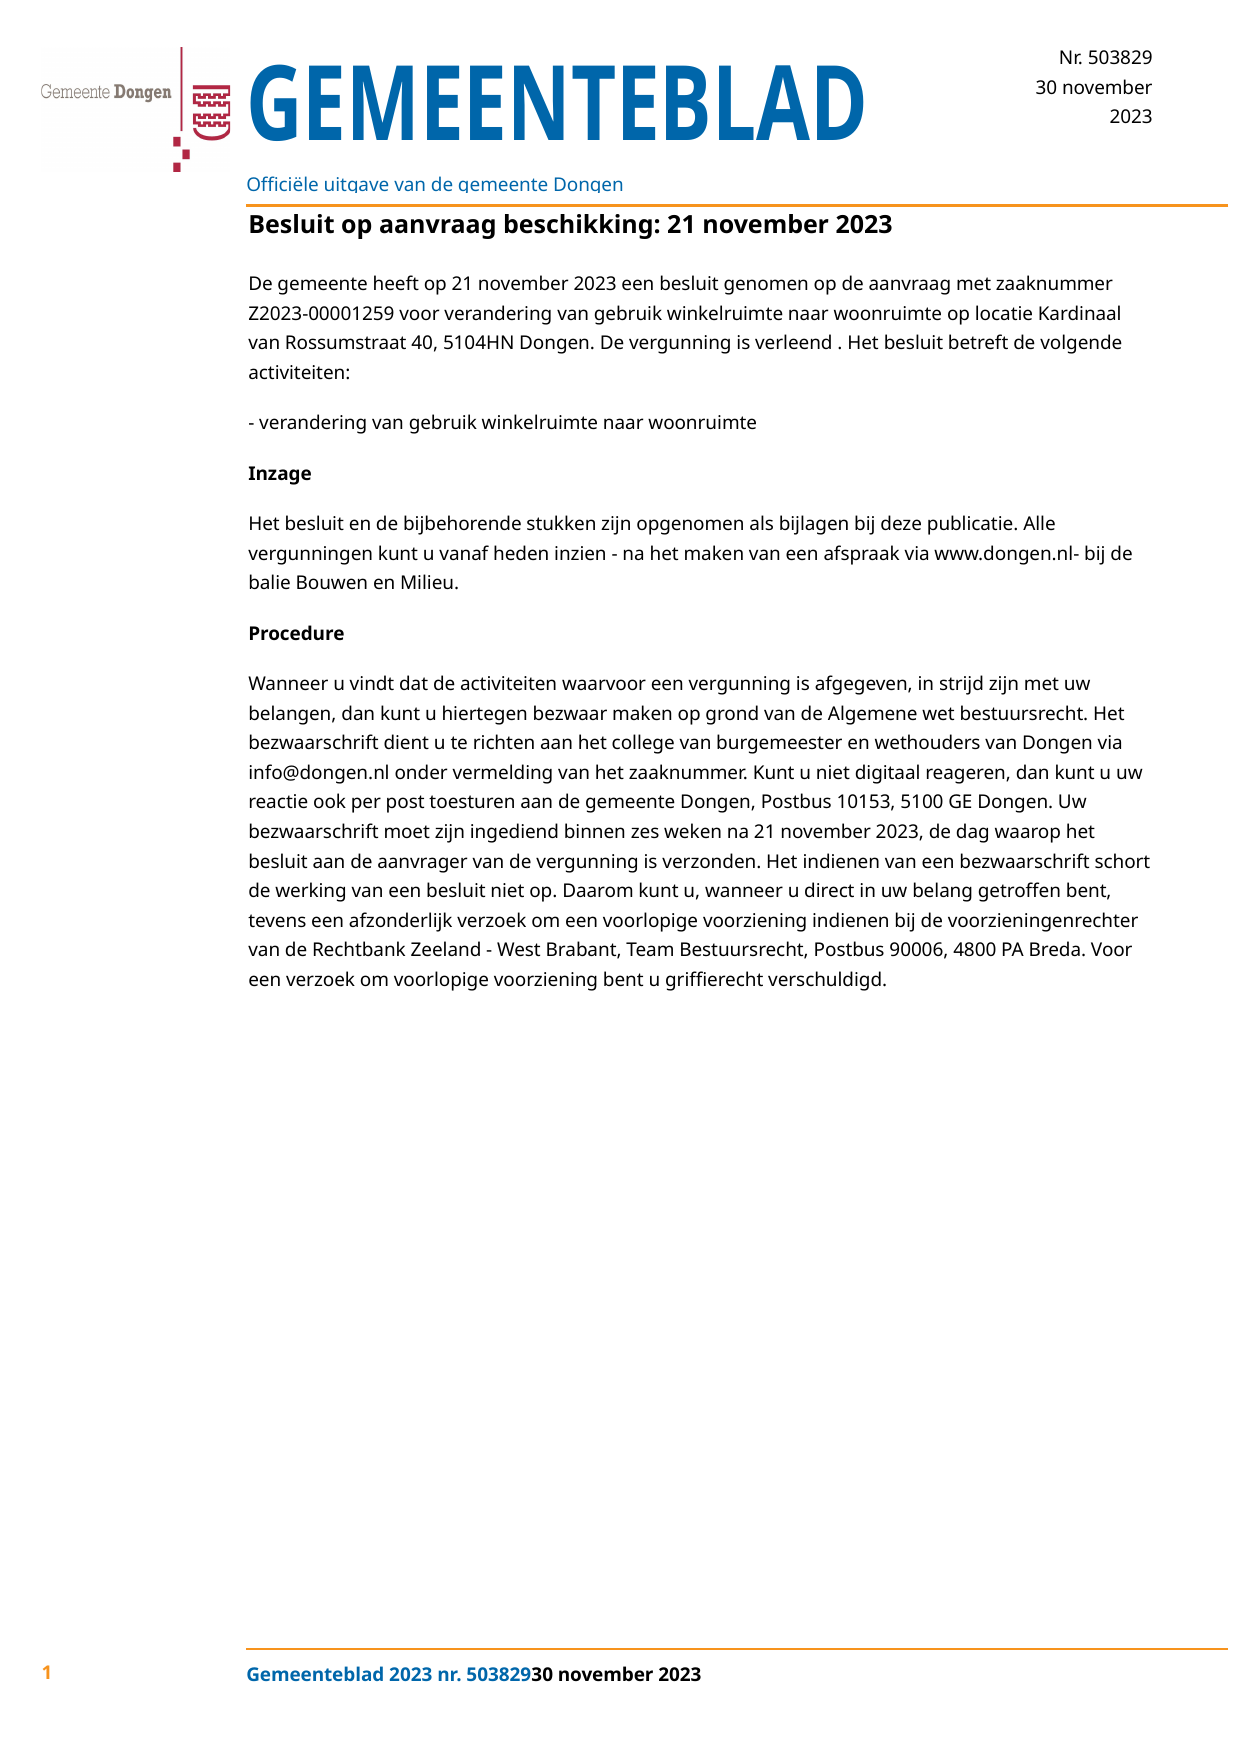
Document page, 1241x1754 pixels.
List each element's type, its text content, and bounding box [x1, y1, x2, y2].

text De gemeente heeft op 21 november 2023 een besluit genomen op de aanvraag met zaaknummer Z2023-00001259 voor verandering van gebruik winkelruimte naar woonruimte op locatie Kardinaal van Rossumstraat 40, 5104HN Dongen. De vergunning is verleend . Het besluit betreft de volgende activiteiten: [248, 270, 1152, 385]
text Het besluit en de bijbehorende stukken zijn opgenomen als bijlagen bij deze publicatie. Alle vergunningen kunt u vanaf heden inzien - na het maken van een afspraak via www.dongen.nl- bij de balie Bouwen en Milieu. [248, 510, 1152, 595]
picture [41, 47, 231, 172]
text Wanneer u vindt dat de activiteiten waarvoor een vergunning is afgegeven, in strijd zijn met uw belangen, dan kunt u hiertegen bezwaar maken op grond van de Algemene wet bestuursrecht. Het bezwaarschrift dient u te richten aan het college van burgemeester en wethouders van Dongen via info@dongen.nl onder vermelding van het zaaknummer. Kunt u niet digitaal reageren, dan kunt u uw reactie ook per post toesturen aan de gemeente Dongen, Postbus 10153, 5100 GE Dongen. Uw bezwaarschrift moet zijn ingediend binnen zes weken na 21 november 2023, de dag waarop het besluit aan de aanvrager van de vergunning is verzonden. Het indienen van een bezwaarschrift schort de werking van een besluit niet op. Daarom kunt u, wanneer u direct in uw belang getroffen bent, tevens een afzonderlijk verzoek om een voorlopige voorziening indienen bij de voorzieningenrechter van de Rechtbank Zeeland - West Brabant, Team Bestuursrecht, Postbus 90006, 4800 PA Breda. Voor een verzoek om voorlopige voorziening bent u griffierecht verschuldigd. [248, 670, 1152, 992]
text Besluit op aanvraag beschikking: 21 november 2023 [248, 207, 1152, 241]
text Procedure [248, 620, 1152, 646]
text Inzage [248, 460, 1152, 486]
text - verandering van gebruik winkelruimte naar woonruimte [248, 409, 1152, 435]
